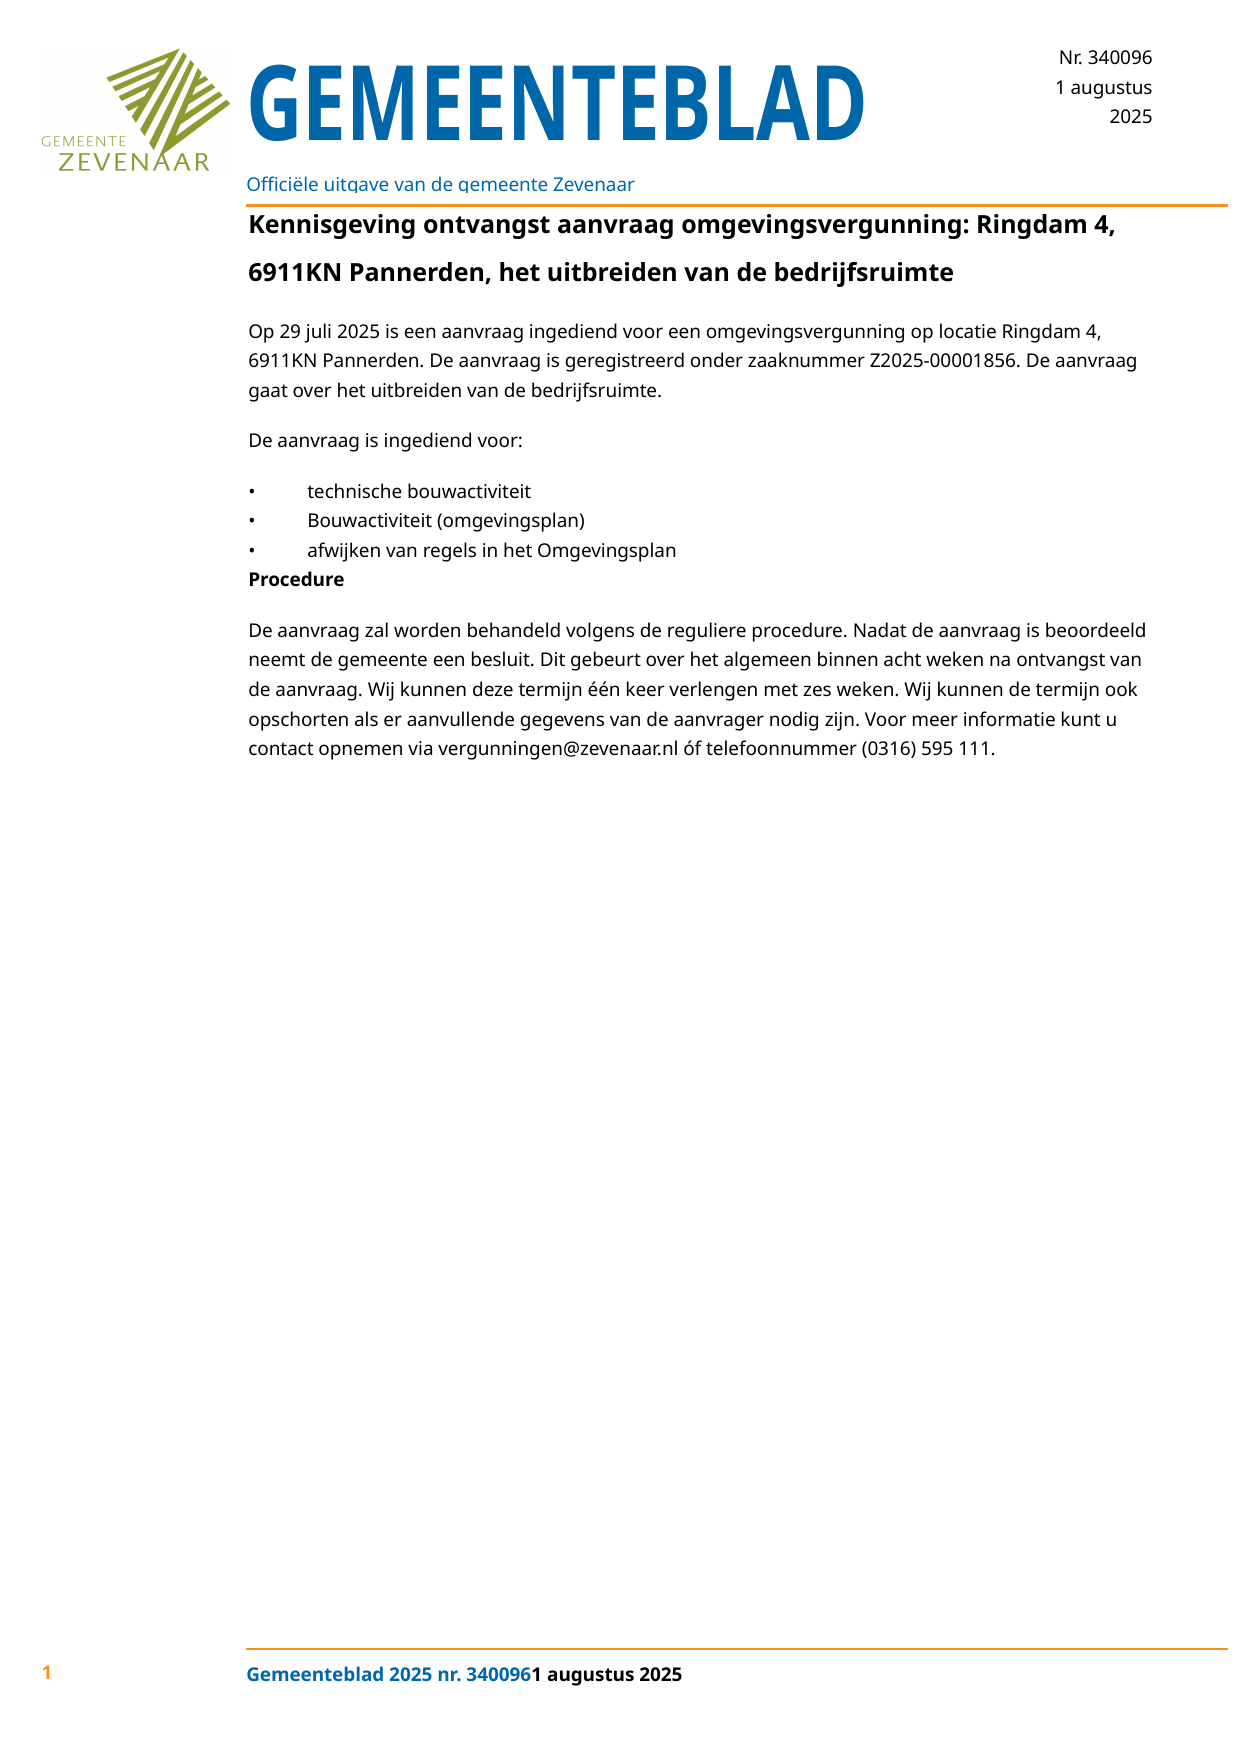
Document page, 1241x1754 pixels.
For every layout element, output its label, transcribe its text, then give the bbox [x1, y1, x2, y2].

list Bouwactiviteit (omgevingsplan) [248, 507, 1152, 533]
text De aanvraag zal worden behandeld volgens de reguliere procedure. Nadat de aanvraag is beoordeeld neemt de gemeente een besluit. Dit gebeurt over het algemeen binnen acht weken na ontvangst van de aanvraag. Wij kunnen deze termijn één keer verlengen met zes weken. Wij kunnen de termijn ook opschorten als er aanvullende gegevens van de aanvrager nodig zijn. Voor meer informatie kunt u contact opnemen via vergunningen@zevenaar.nl óf telefoonnummer (0316) 595 111. [248, 617, 1152, 761]
text De aanvraag is ingediend voor: [248, 427, 1152, 453]
list afwijken van regels in het Omgevingsplan [248, 537, 1152, 563]
text Op 29 juli 2025 is een aanvraag ingediend voor een omgevingsvergunning op locatie Ringdam 4, 6911KN Pannerden. De aanvraag is geregistreerd onder zaaknummer Z2025-00001856. De aanvraag gaat over het uitbreiden van de bedrijfsruimte. [248, 318, 1152, 403]
text Procedure [248, 567, 1152, 592]
picture [41, 47, 231, 172]
list technische bouwactiviteit [248, 478, 1152, 504]
text Kennisgeving ontvangst aanvraag omgevingsvergunning: Ringdam 4, 6911KN Pannerden, het uitbreiden van de bedrijfsruimte [248, 207, 1152, 288]
